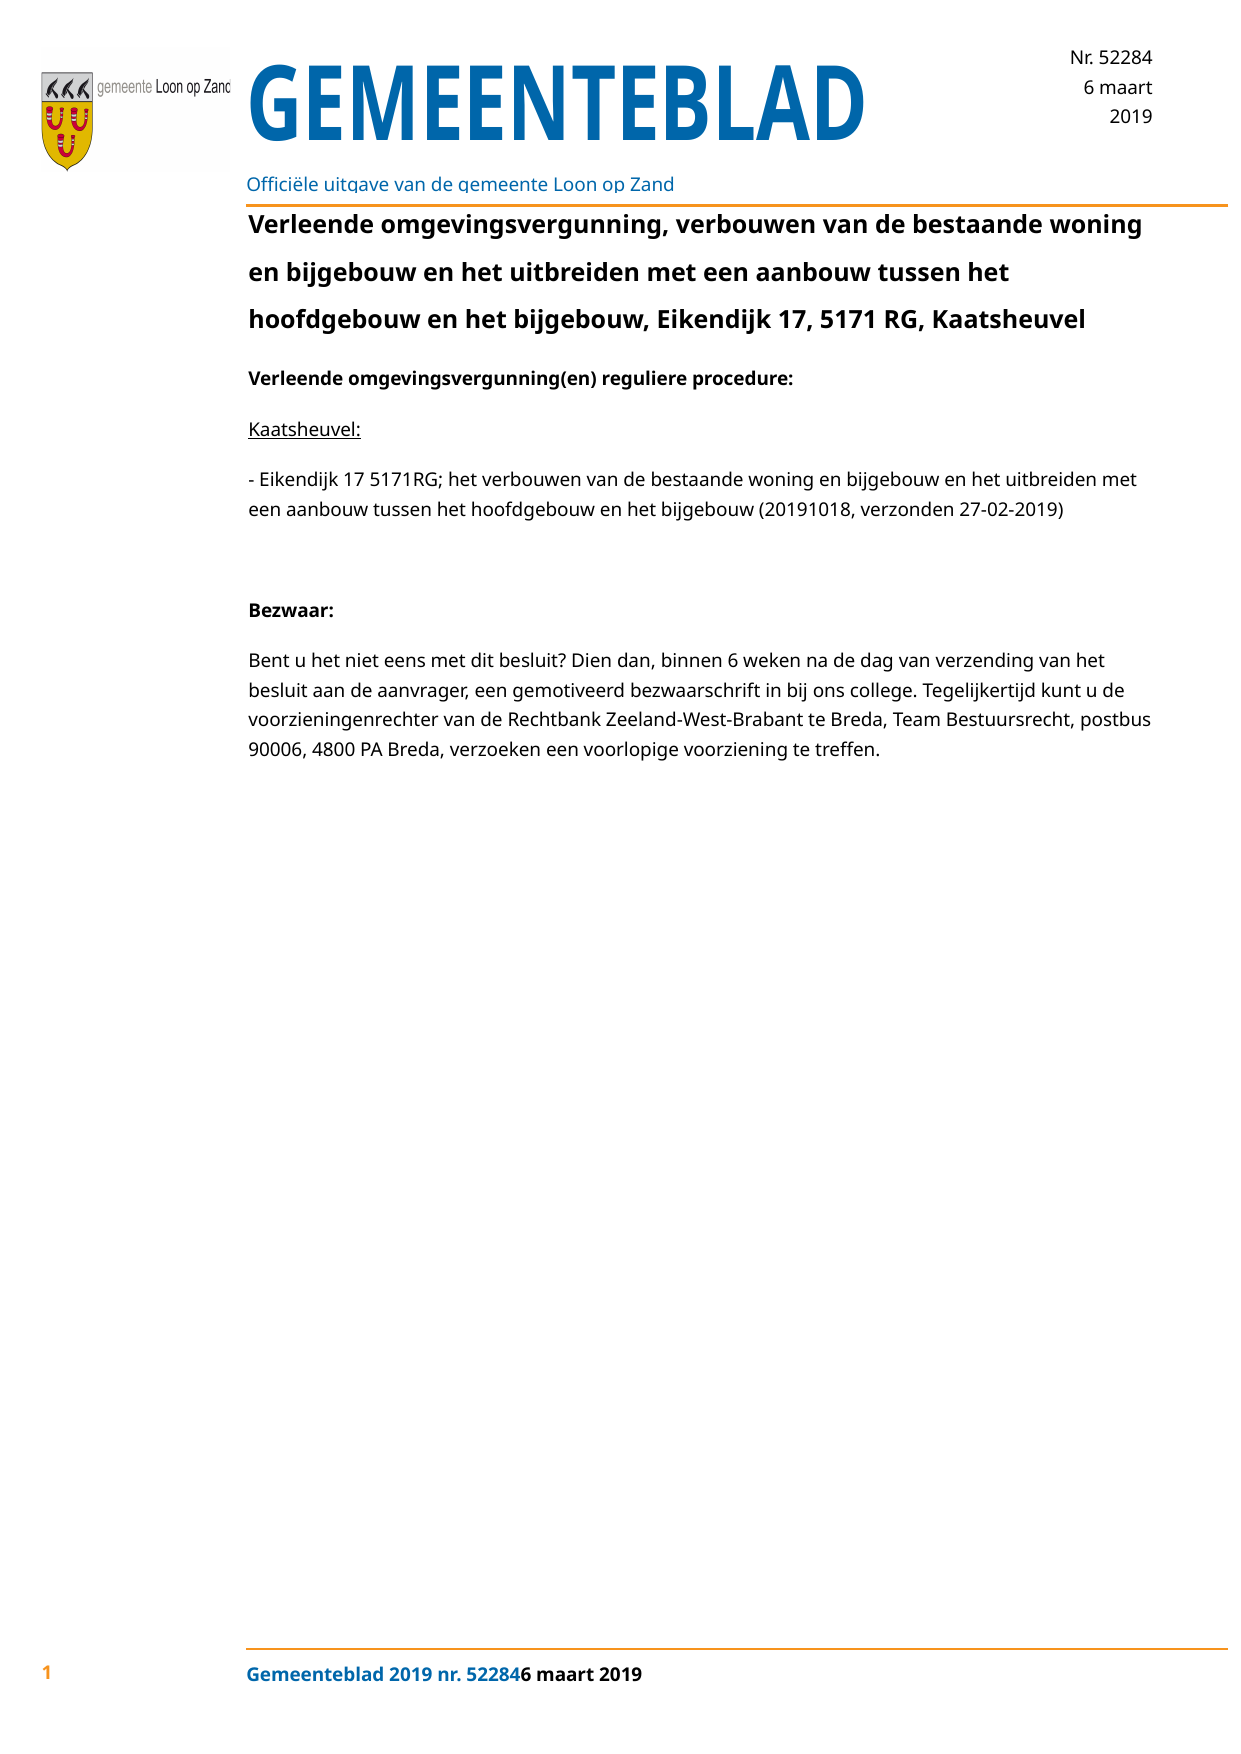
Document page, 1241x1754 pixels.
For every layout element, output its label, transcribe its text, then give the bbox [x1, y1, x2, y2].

text Kaatsheuvel: [248, 416, 1152, 442]
text Verleende omgevingsvergunning, verbouwen van de bestaande woning en bijgebouw en het uitbreiden met een aanbouw tussen het hoofdgebouw en het bijgebouw, Eikendijk 17, 5171 RG, Kaatsheuvel [248, 207, 1152, 336]
picture [41, 47, 231, 172]
text Verleende omgevingsvergunning(en) reguliere procedure: [248, 366, 1152, 391]
text Bent u het niet eens met dit besluit? Dien dan, binnen 6 weken na de dag van verzending van het besluit aan de aanvrager, een gemotiveerd bezwaarschrift in bij ons college. Tegelijkertijd kunt u de voorzieningenrechter van de Rechtbank Zeeland-West-Brabant te Breda, Team Bestuursrecht, postbus 90006, 4800 PA Breda, verzoeken een voorlopige voorziening te treffen. [248, 647, 1152, 762]
text Bezwaar: [248, 597, 1152, 622]
text - Eikendijk 17 5171RG; het verbouwen van de bestaande woning en bijgebouw en het uitbreiden met een aanbouw tussen het hoofdgebouw en het bijgebouw (20191018, verzonden 27-02-2019) [248, 466, 1152, 522]
